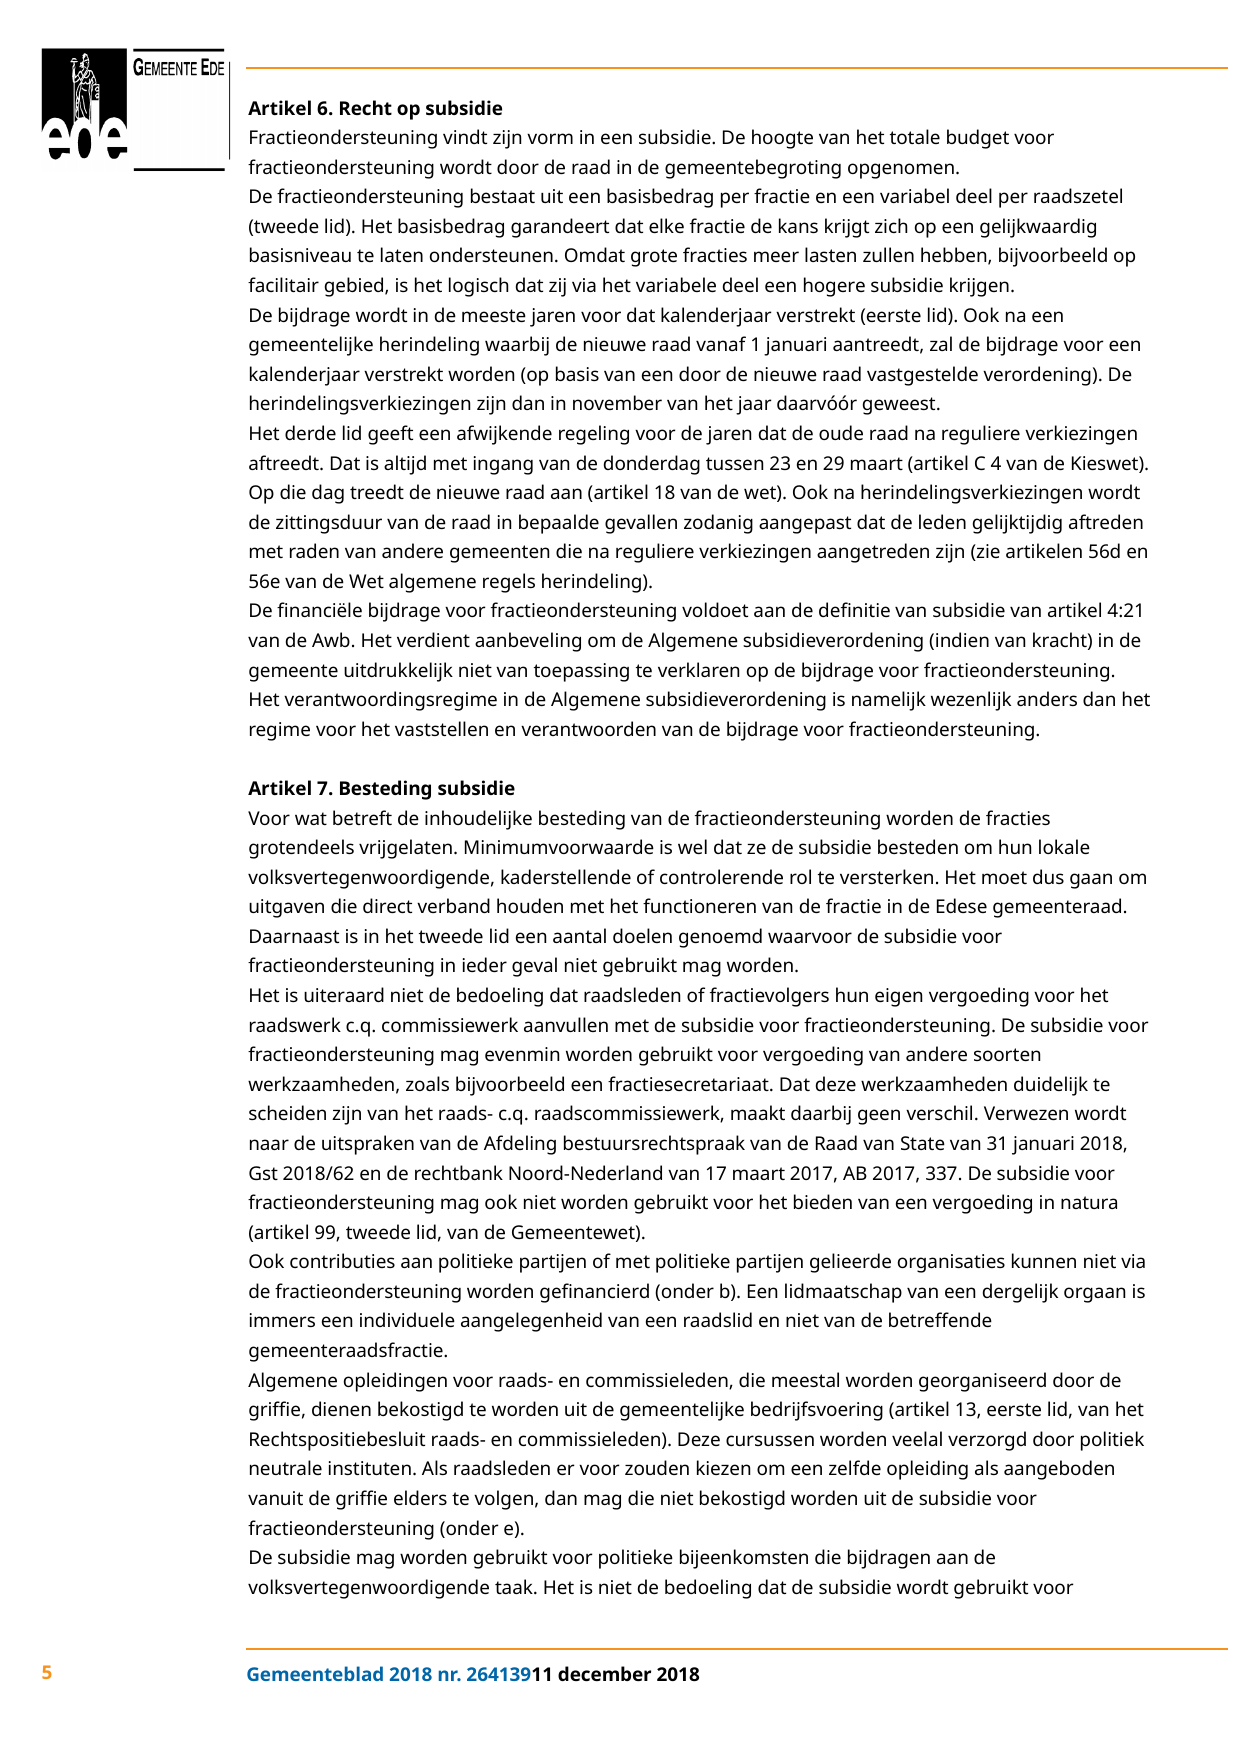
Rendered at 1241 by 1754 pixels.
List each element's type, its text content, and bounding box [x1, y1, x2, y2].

text Fractieondersteuning vindt zijn vorm in een subsidie. De hoogte van het totale budget voor fractieondersteuning wordt door de raad in de gemeentebegroting opgenomen. [248, 124, 1152, 180]
text Artikel 6. Recht op subsidie [248, 95, 1152, 121]
text De bijdrage wordt in de meeste jaren voor dat kalenderjaar verstrekt (eerste lid). Ook na een gemeentelijke herindeling waarbij de nieuwe raad vanaf 1 januari aantreedt, zal de bijdrage voor een kalenderjaar verstrekt worden (op basis van een door de nieuwe raad vastgestelde verordening). De herindelingsverkiezingen zijn dan in november van het jaar daarvóór geweest. [248, 302, 1152, 416]
text De fractieondersteuning bestaat uit een basisbedrag per fractie en een variabel deel per raadszetel (tweede lid). Het basisbedrag garandeert dat elke fractie de kans krijgt zich op een gelijkwaardig basisniveau te laten ondersteunen. Omdat grote fracties meer lasten zullen hebben, bijvoorbeeld op facilitair gebied, is het logisch dat zij via het variabele deel een hogere subsidie krijgen. [248, 183, 1152, 298]
text Het is uiteraard niet de bedoeling dat raadsleden of fractievolgers hun eigen vergoeding voor het raadswerk c.q. commissiewerk aanvullen met de subsidie voor fractieondersteuning. De subsidie voor fractieondersteuning mag evenmin worden gebruikt voor vergoeding van andere soorten werkzaamheden, zoals bijvoorbeeld een fractiesecretariaat. Dat deze werkzaamheden duidelijk te scheiden zijn van het raads- c.q. raadscommissiewerk, maakt daarbij geen verschil. Verwezen wordt naar de uitspraken van de Afdeling bestuursrechtspraak van de Raad van State van 31 januari 2018, Gst 2018/62 en de rechtbank Noord-Nederland van 17 maart 2017, AB 2017, 337. De subsidie voor fractieondersteuning mag ook niet worden gebruikt voor het bieden van een vergoeding in natura (artikel 99, tweede lid, van de Gemeentewet). [248, 982, 1152, 1245]
text De financiële bijdrage voor fractieondersteuning voldoet aan de definitie van subsidie van artikel 4:21 van de Awb. Het verdient aanbeveling om de Algemene subsidieverordening (indien van kracht) in de gemeente uitdrukkelijk niet van toepassing te verklaren op de bijdrage voor fractieondersteuning. Het verantwoordingsregime in de Algemene subsidieverordening is namelijk wezenlijk anders dan het regime voor het vaststellen en verantwoorden van de bijdrage voor fractieondersteuning. [248, 598, 1152, 742]
text Voor wat betreft de inhoudelijke besteding van de fractieondersteuning worden de fracties grotendeels vrijgelaten. Minimumvoorwaarde is wel dat ze de subsidie besteden om hun lokale volksvertegenwoordigende, kaderstellende of controlerende rol te versterken. Het moet dus gaan om uitgaven die direct verband houden met het functioneren van de fractie in de Edese gemeenteraad. Daarnaast is in het tweede lid een aantal doelen genoemd waarvoor de subsidie voor fractieondersteuning in ieder geval niet gebruikt mag worden. [248, 805, 1152, 978]
text Ook contributies aan politieke partijen of met politieke partijen gelieerde organisaties kunnen niet via de fractieondersteuning worden gefinancierd (onder b). Een lidmaatschap van een dergelijk orgaan is immers een individuele aangelegenheid van een raadslid en niet van de betreffende gemeenteraadsfractie. [248, 1248, 1152, 1363]
text Algemene opleidingen voor raads- en commissieleden, die meestal worden georganiseerd door de griffie, dienen bekostigd te worden uit de gemeentelijke bedrijfsvoering (artikel 13, eerste lid, van het Rechtspositiebesluit raads- en commissieleden). Deze cursussen worden veelal verzorgd door politiek neutrale instituten. Als raadsleden er voor zouden kiezen om een zelfde opleiding als aangeboden vanuit de griffie elders te volgen, dan mag die niet bekostigd worden uit de subsidie voor fractieondersteuning (onder e). [248, 1367, 1152, 1541]
text Het derde lid geeft een afwijkende regeling voor de jaren dat de oude raad na reguliere verkiezingen aftreedt. Dat is altijd met ingang van de donderdag tussen 23 en 29 maart (artikel C 4 van de Kieswet). Op die dag treedt de nieuwe raad aan (artikel 18 van de wet). Ook na herindelingsverkiezingen wordt de zittingsduur van de raad in bepaalde gevallen zodanig aangepast dat de leden gelijktijdig aftreden met raden van andere gemeenten die na reguliere verkiezingen aangetreden zijn (zie artikelen 56d en 56e van de Wet algemene regels herindeling). [248, 420, 1152, 594]
text Artikel 7. Besteding subsidie [248, 775, 1152, 801]
picture [41, 47, 231, 172]
text De subsidie mag worden gebruikt voor politieke bijeenkomsten die bijdragen aan de volksvertegenwoordigende taak. Het is niet de bedoeling dat de subsidie wordt gebruikt voor [248, 1544, 1152, 1600]
